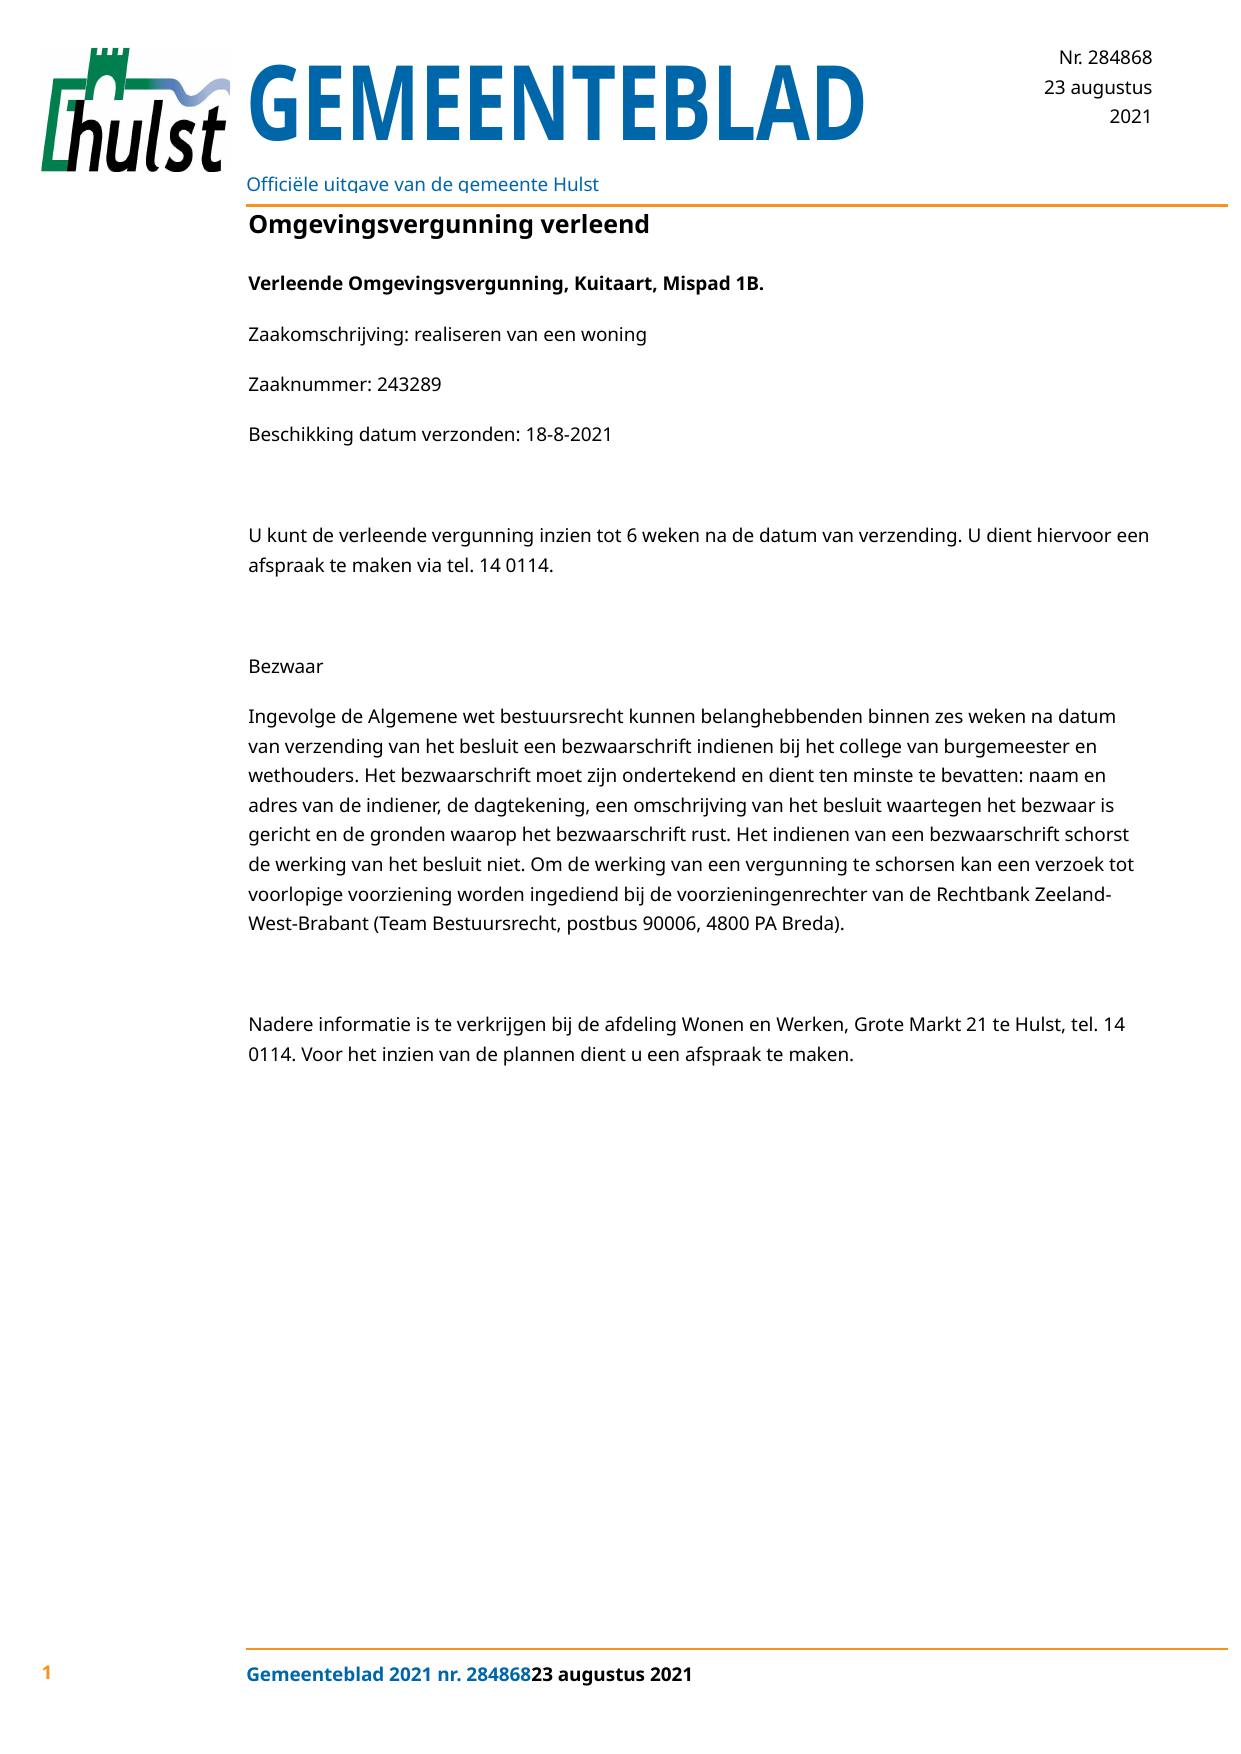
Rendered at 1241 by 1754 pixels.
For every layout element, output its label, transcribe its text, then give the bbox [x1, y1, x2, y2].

text Zaaknummer: 243289 [248, 371, 1152, 397]
text Verleende Omgevingsvergunning, Kuitaart, Mispad 1B. [248, 270, 1152, 296]
text Zaakomschrijving: realiseren van een woning [248, 321, 1152, 346]
text U kunt de verleende vergunning inzien tot 6 weken na de datum van verzending. U dient hiervoor een afspraak te maken via tel. 14 0114. [248, 522, 1152, 578]
text Beschikking datum verzonden: 18-8-2021 [248, 422, 1152, 447]
picture [41, 47, 231, 172]
text Nadere informatie is te verkrijgen bij de afdeling Wonen en Werken, Grote Markt 21 te Hulst, tel. 14 0114. Voor het inzien van de plannen dient u een afspraak te maken. [248, 1011, 1152, 1066]
text Bezwaar [248, 653, 1152, 678]
text Omgevingsvergunning verleend [248, 207, 1152, 241]
text Ingevolge de Algemene wet bestuursrecht kunnen belanghebbenden binnen zes weken na datum van verzending van het besluit een bezwaarschrift indienen bij het college van burgemeester en wethouders. Het bezwaarschrift moet zijn ondertekend en dient ten minste te bevatten: naam en adres van de indiener, de dagtekening, een omschrijving van het besluit waartegen het bezwaar is gericht en de gronden waarop het bezwaarschrift rust. Het indienen van een bezwaarschrift schorst de werking van het besluit niet. Om de werking van een vergunning te schorsen kan een verzoek tot voorlopige voorziening worden ingediend bij de voorzieningenrechter van de Rechtbank Zeeland-West-Brabant (Team Bestuursrecht, postbus 90006, 4800 PA Breda). [248, 703, 1152, 936]
